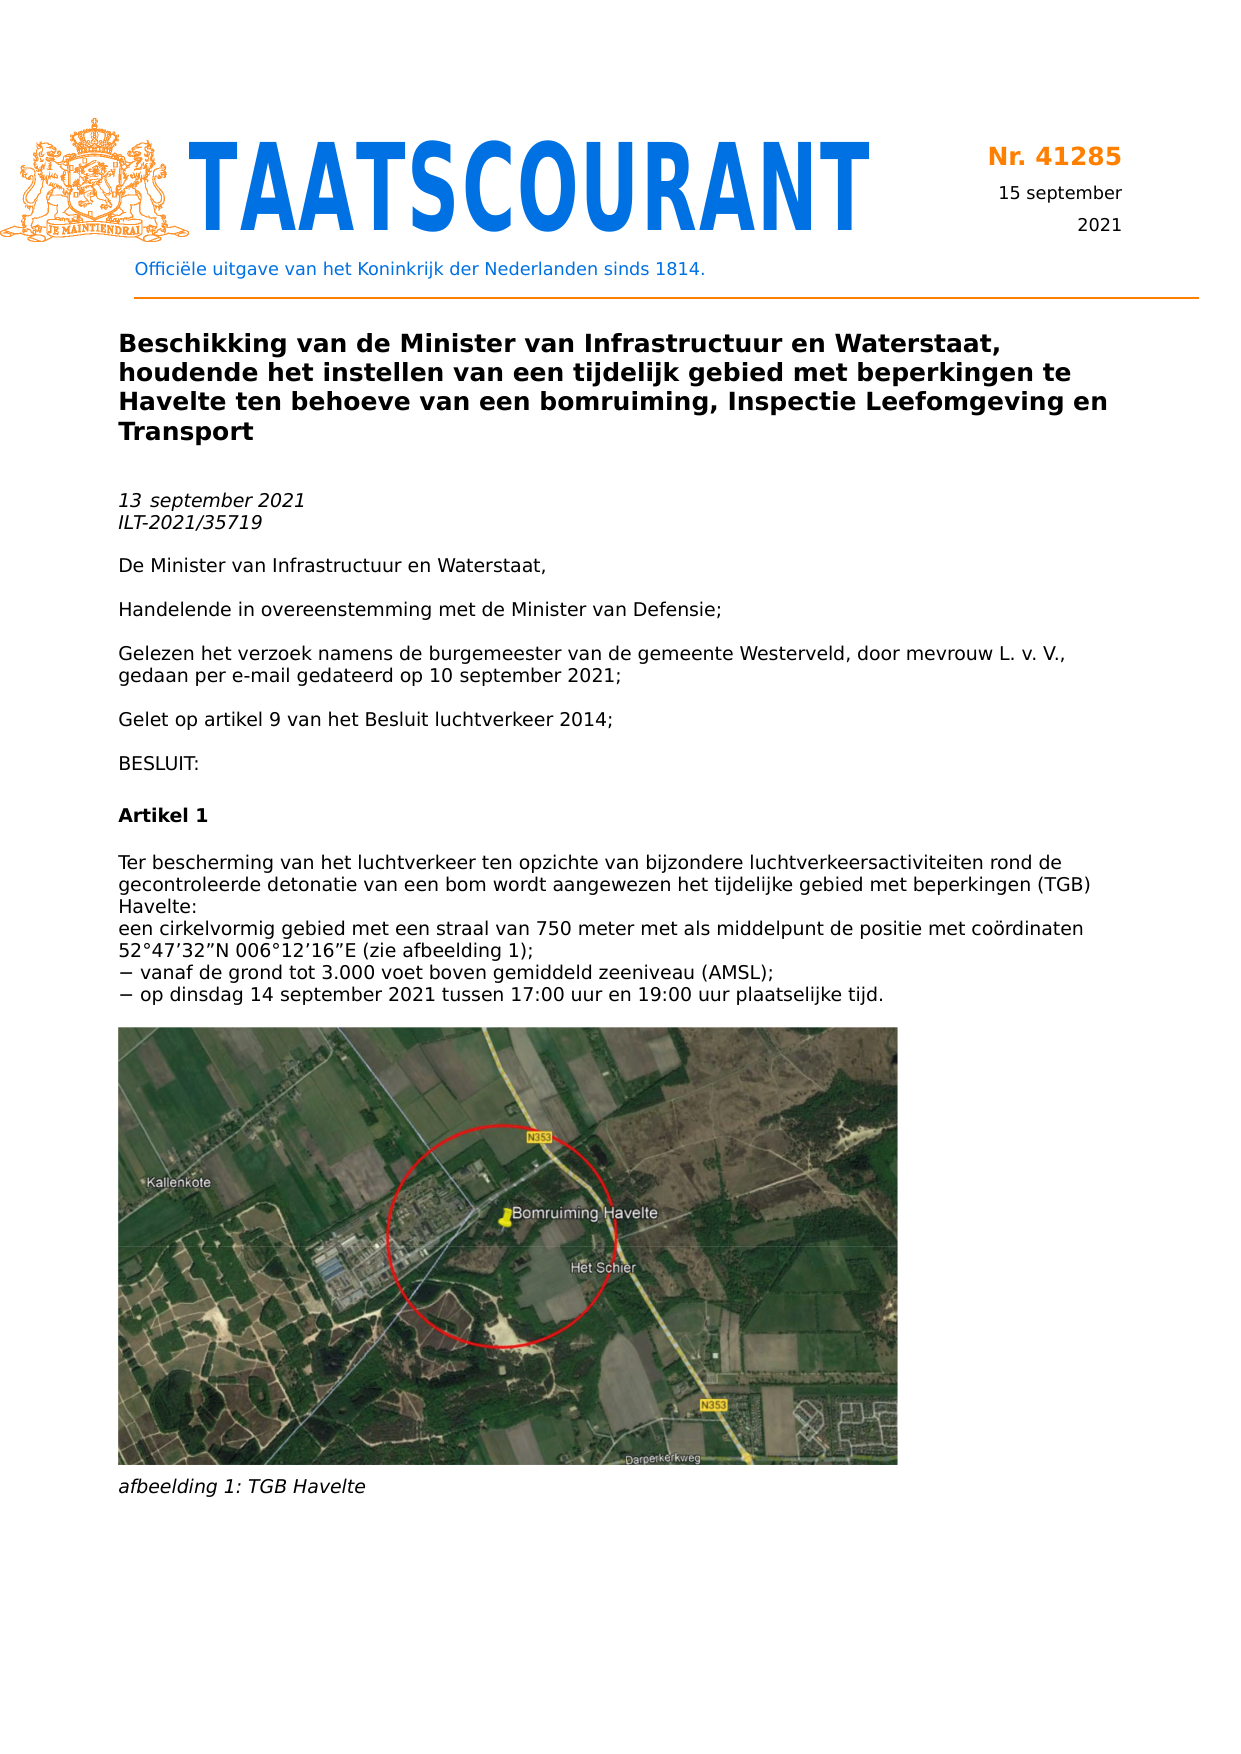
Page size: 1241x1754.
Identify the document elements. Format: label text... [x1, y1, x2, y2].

text Gelezen het verzoek namens de burgemeester van de gemeente Westerveld, door mevrouw L. v. V., gedaan per e-mail gedateerd op 10 september 2021; [118, 643, 1122, 687]
subtitle Artikel 1 [118, 805, 1122, 827]
table_cell 15 september [939, 177, 1199, 209]
text De Minister van Infrastructuur en Waterstaat, [118, 555, 1122, 577]
text een cirkelvormig gebied met een straal van 750 meter met als middelpunt de positie met coördinaten 52°47’32”N 006°12’16”E (zie afbeelding 1); [118, 918, 1122, 962]
text Gelet op artikel 9 van het Besluit luchtverkeer 2014; [118, 709, 1122, 731]
text Handelende in overeenstemming met de Minister van Defensie; [118, 599, 1122, 621]
table_header [0, 242, 134, 297]
text 13 september 2021 [118, 489, 1122, 512]
text − vanaf de grond tot 3.000 voet boven gemiddeld zeeniveau (AMSL); [118, 962, 1122, 984]
text afbeelding 1: TGB Havelte [118, 1476, 898, 1498]
picture [0, 118, 189, 242]
text − op dinsdag 14 september 2021 tussen 17:00 uur en 19:00 uur plaatselijke tijd. [118, 984, 1122, 1006]
picture [118, 1027, 898, 1465]
subtitle Beschikking van de Minister van Infrastructuur en Waterstaat, houdende het instellen van een tijdelijk gebied met beperkingen te Havelte ten behoeve van een bomruiming, Inspectie Leefomgeving en Transport [118, 329, 1122, 446]
table_cell Officiële uitgave van het Koninkrijk der Nederlanden sinds 1814. [134, 259, 1199, 297]
table_cell 2021 [939, 209, 1199, 259]
table_header Nr. 41285 [939, 118, 1199, 177]
text BESLUIT: [118, 753, 1122, 775]
table_header STAATSCOURANT [134, 118, 939, 259]
text Ter bescherming van het luchtverkeer ten opzichte van bijzondere luchtverkeersactiviteiten rond de gecontroleerde detonatie van een bom wordt aangewezen het tijdelijke gebied met beperkingen (TGB) Havelte: [118, 852, 1122, 918]
text ILT-2021/35719 [118, 512, 1122, 533]
